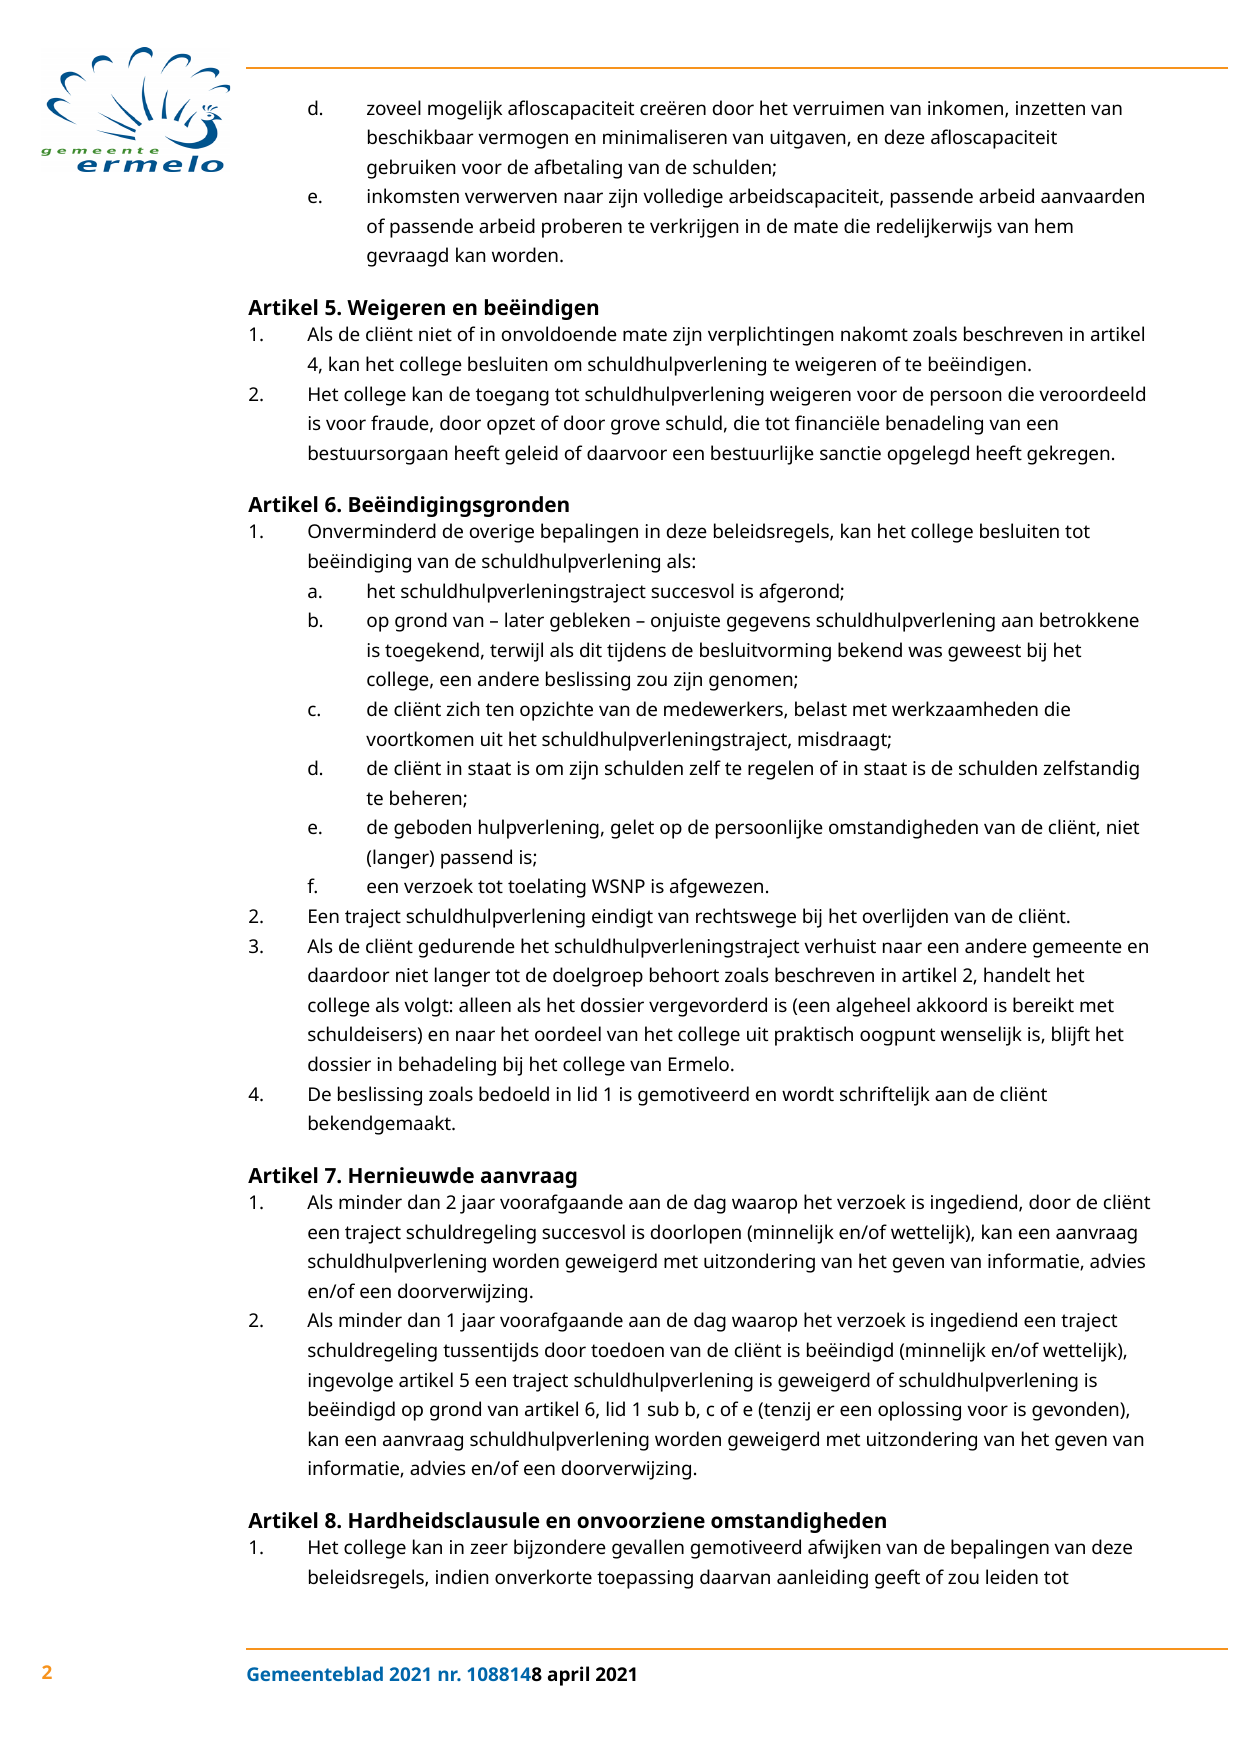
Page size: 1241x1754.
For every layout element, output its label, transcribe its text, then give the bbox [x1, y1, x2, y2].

text Artikel 7. Hernieuwde aanvraag [248, 1161, 1152, 1189]
list Als minder dan 1 jaar voorafgaande aan de dag waarop het verzoek is ingediend een traject schuldregeling tussentijds door toedoen van de cliënt is beëindigd (minnelijk en/of wettelijk), ingevolge artikel 5 een traject schuldhulpverlening is geweigerd of schuldhulpverlening is beëindigd op grond van artikel 6, lid 1 sub b, c of e (tenzij er een oplossing voor is gevonden), kan een aanvraag schuldhulpverlening worden geweigerd met uitzondering van het geven van informatie, advies en/of een doorverwijzing. [248, 1308, 1152, 1481]
list inkomsten verwerven naar zijn volledige arbeidscapaciteit, passende arbeid aanvaarden of passende arbeid proberen te verkrijgen in de mate die redelijkerwijs van hem gevraagd kan worden. [307, 183, 1152, 268]
list Onverminderd de overige bepalingen in deze beleidsregels, kan het college besluiten tot beëindiging van de schuldhulpverlening als: [248, 519, 1152, 574]
list zoveel mogelijk afloscapaciteit creëren door het verruimen van inkomen, inzetten van beschikbaar vermogen en minimaliseren van uitgaven, en deze afloscapaciteit gebruiken voor de afbetaling van de schulden; [307, 95, 1152, 180]
list Het college kan de toegang tot schuldhulpverlening weigeren voor de persoon die veroordeeld is voor fraude, door opzet of door grove schuld, die tot financiële benadeling van een bestuursorgaan heeft geleid of daarvoor een bestuurlijke sanctie opgelegd heeft gekregen. [248, 381, 1152, 466]
list De beslissing zoals bedoeld in lid 1 is gemotiveerd en wordt schriftelijk aan de cliënt bekendgemaakt. [248, 1081, 1152, 1136]
list Als de cliënt niet of in onvoldoende mate zijn verplichtingen nakomt zoals beschreven in artikel 4, kan het college besluiten om schuldhulpverlening te weigeren of te beëindigen. [248, 322, 1152, 377]
list Het college kan in zeer bijzondere gevallen gemotiveerd afwijken van de bepalingen van deze beleidsregels, indien onverkorte toepassing daarvan aanleiding geeft of zou leiden tot [248, 1534, 1152, 1590]
list de cliënt zich ten opzichte van de medewerkers, belast met werkzaamheden die voortkomen uit het schuldhulpverleningstraject, misdraagt; [307, 696, 1152, 752]
list Als de cliënt gedurende het schuldhulpverleningstraject verhuist naar een andere gemeente en daardoor niet langer tot de doelgroep behoort zoals beschreven in artikel 2, handelt het college als volgt: alleen als het dossier vergevorderd is (een algeheel akkoord is bereikt met schuldeisers) en naar het oordeel van het college uit praktisch oogpunt wenselijk is, blijft het dossier in behadeling bij het college van Ermelo. [248, 933, 1152, 1077]
list Een traject schuldhulpverlening eindigt van rechtswege bij het overlijden van de cliënt. [248, 903, 1152, 929]
list een verzoek tot toelating WSNP is afgewezen. [307, 874, 1152, 899]
list op grond van – later gebleken – onjuiste gegevens schuldhulpverlening aan betrokkene is toegekend, terwijl als dit tijdens de besluitvorming bekend was geweest bij het college, een andere beslissing zou zijn genomen; [307, 607, 1152, 692]
list Als minder dan 2 jaar voorafgaande aan de dag waarop het verzoek is ingediend, door de cliënt een traject schuldregeling succesvol is doorlopen (minnelijk en/of wettelijk), kan een aanvraag schuldhulpverlening worden geweigerd met uitzondering van het geven van informatie, advies en/of een doorverwijzing. [248, 1189, 1152, 1304]
text Artikel 6. Beëindigingsgronden [248, 490, 1152, 519]
picture [41, 47, 231, 172]
list het schuldhulpverleningstraject succesvol is afgerond; [307, 578, 1152, 604]
list de cliënt in staat is om zijn schulden zelf te regelen of in staat is de schulden zelfstandig te beheren; [307, 755, 1152, 811]
list de geboden hulpverlening, gelet op de persoonlijke omstandigheden van de cliënt, niet (langer) passend is; [307, 814, 1152, 870]
text Artikel 5. Weigeren en beëindigen [248, 293, 1152, 322]
text Artikel 8. Hardheidsclausule en onvoorziene omstandigheden [248, 1506, 1152, 1534]
